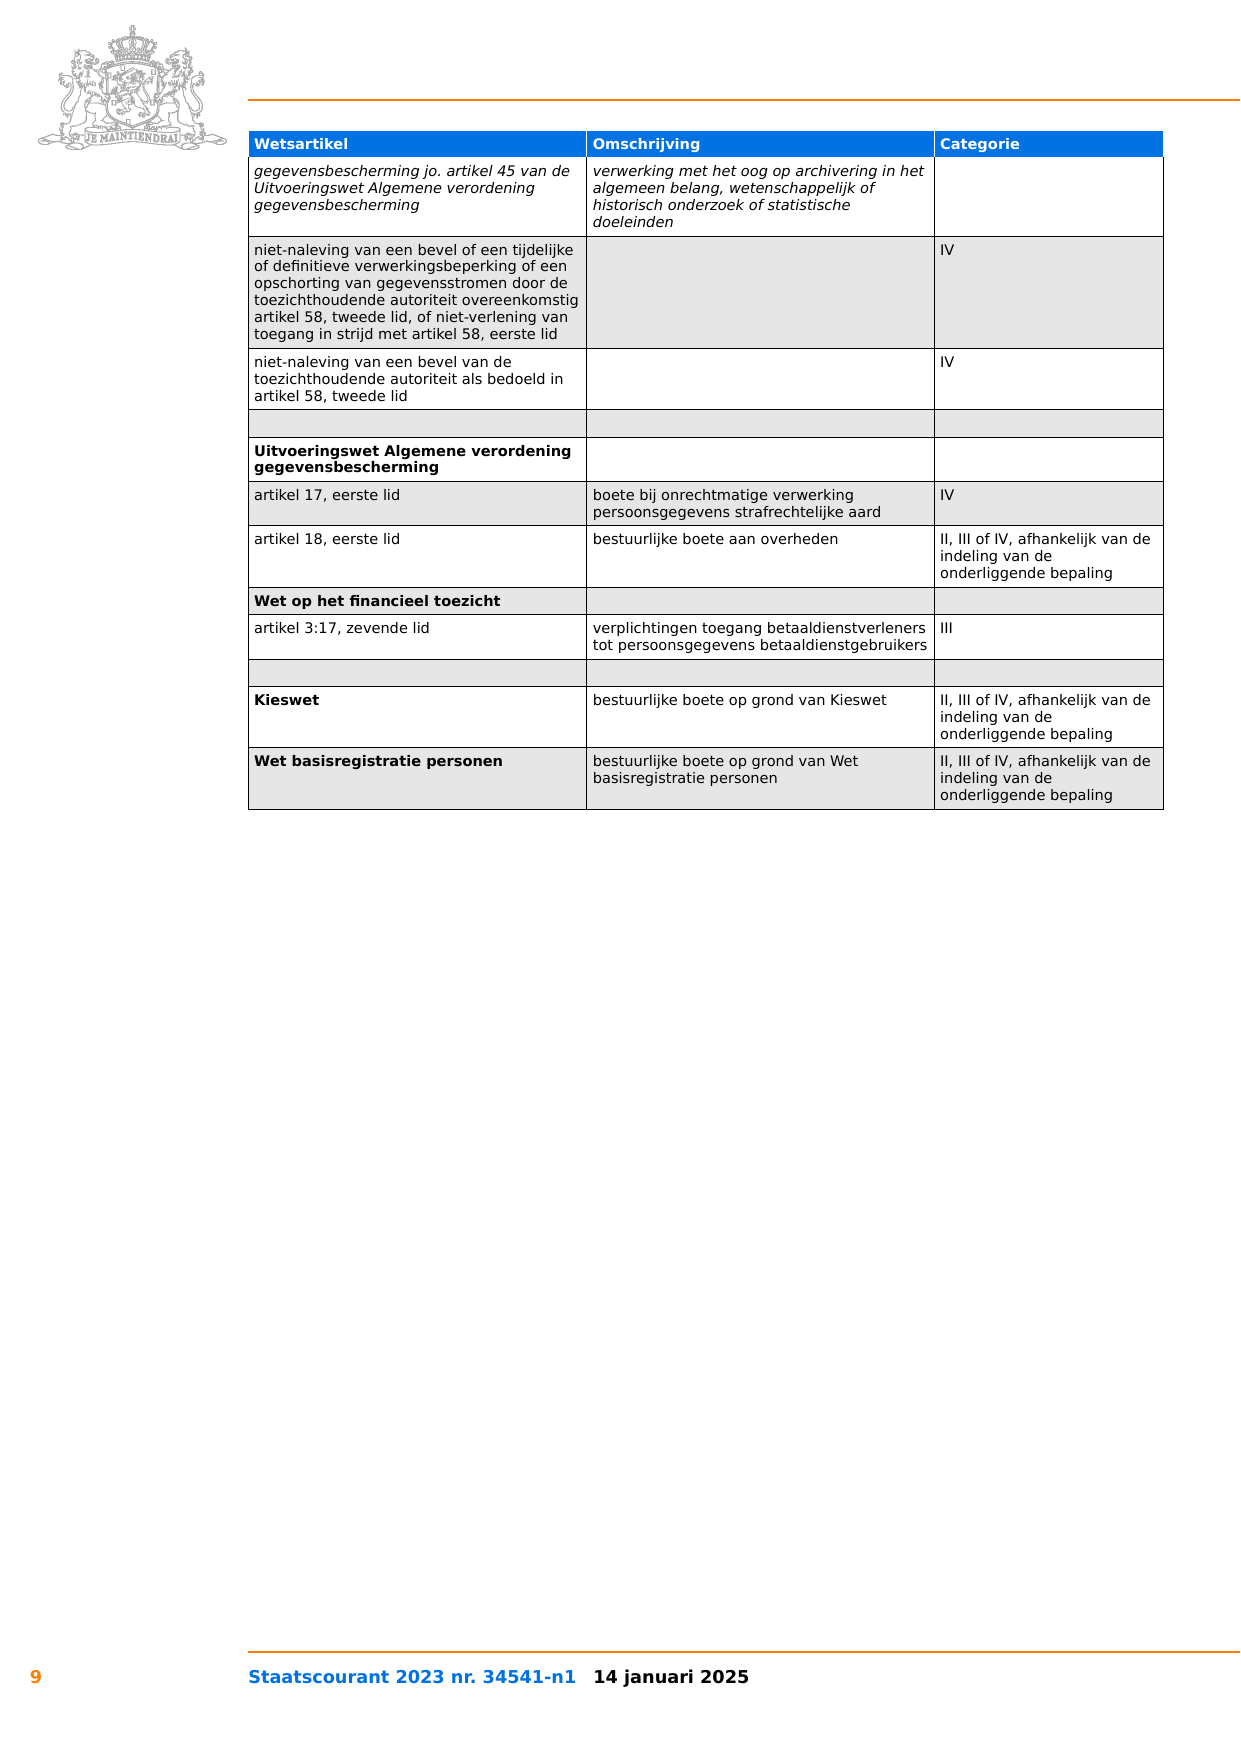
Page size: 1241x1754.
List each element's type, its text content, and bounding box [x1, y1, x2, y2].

table_cell [249, 660, 586, 686]
table_cell [587, 410, 934, 437]
picture [38, 25, 227, 150]
table_cell artikel 18, eerste lid [249, 526, 586, 587]
table_cell Uitvoeringswet Algemene verordening gegevensbescherming [249, 438, 586, 481]
table_cell II, III of IV, afhankelijk van de indeling van de onderliggende bepaling [935, 748, 1163, 809]
table_cell [587, 588, 934, 614]
table_cell Wet basisregistratie personen [249, 748, 586, 809]
table_cell artikel 3:17, zevende lid [249, 615, 586, 658]
table_cell [935, 588, 1163, 614]
table_cell niet-naleving van een bevel of een tijdelijke of definitieve verwerkingsbeperking of een opschorting van gegevensstromen door de toezichthoudende autoriteit overeenkomstig artikel 58, tweede lid, of niet-verlening van toegang in strijd met artikel 58, eerste lid [249, 237, 586, 348]
table_cell [587, 237, 934, 348]
table_cell [249, 410, 586, 437]
table_cell [587, 660, 934, 686]
table_cell bestuurlijke boete op grond van Wet basisregistratie personen [587, 748, 934, 809]
table_cell [935, 158, 1163, 236]
table_cell Wet op het financieel toezicht [249, 588, 586, 614]
table_cell gegevensbescherming jo. artikel 45 van de Uitvoeringswet Algemene verordening gegevensbescherming [249, 158, 586, 236]
table_cell IV [935, 482, 1163, 525]
table_cell boete bij onrechtmatige verwerking persoonsgegevens strafrechtelijke aard [587, 482, 934, 525]
table_cell [587, 438, 934, 481]
table_cell niet-naleving van een bevel van de toezichthoudende autoriteit als bedoeld in artikel 58, tweede lid [249, 349, 586, 409]
table_cell verplichtingen toegang betaaldienstverleners tot persoonsgegevens betaaldienstgebruikers [587, 615, 934, 658]
table_cell Kieswet [249, 687, 586, 747]
table_cell IV [935, 237, 1163, 348]
table_cell II, III of IV, afhankelijk van de indeling van de onderliggende bepaling [935, 687, 1163, 747]
table_cell IV [935, 349, 1163, 409]
table_header Wetsartikel [249, 131, 586, 157]
table_cell bestuurlijke boete op grond van Kieswet [587, 687, 934, 747]
table_cell [935, 438, 1163, 481]
table_cell [935, 410, 1163, 437]
table_header Omschrijving [587, 131, 934, 157]
table_cell [935, 660, 1163, 686]
table_cell bestuurlijke boete aan overheden [587, 526, 934, 587]
table_cell III [935, 615, 1163, 658]
table_cell [587, 349, 934, 409]
table_cell verwerking met het oog op archivering in het algemeen belang, wetenschappelijk of historisch onderzoek of statistische doeleinden [587, 158, 934, 236]
table_cell artikel 17, eerste lid [249, 482, 586, 525]
table_header Categorie [935, 131, 1163, 157]
table_cell II, III of IV, afhankelijk van de indeling van de onderliggende bepaling [935, 526, 1163, 587]
